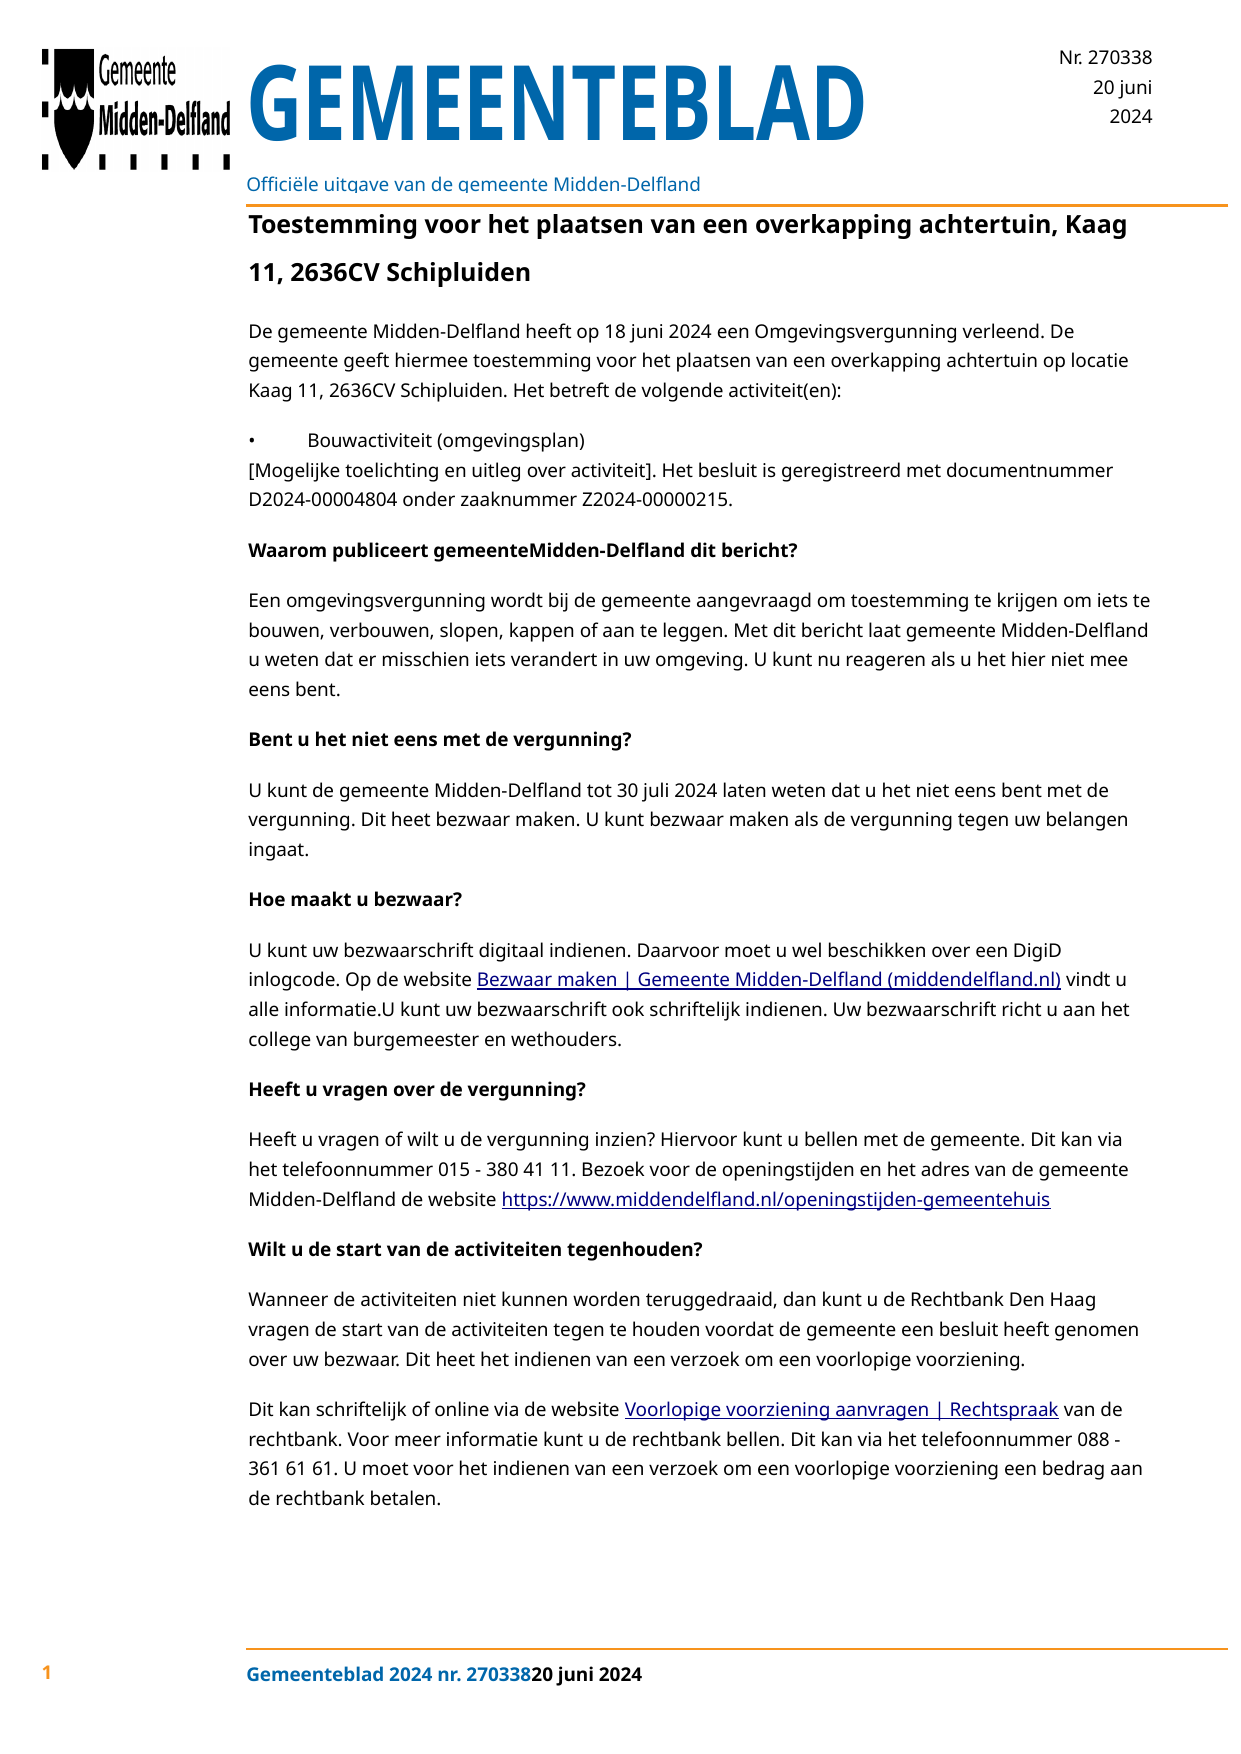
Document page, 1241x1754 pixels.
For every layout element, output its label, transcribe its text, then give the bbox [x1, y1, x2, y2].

text Wilt u de start van de activiteiten tegenhouden? [248, 1236, 1152, 1262]
text Dit kan schriftelijk of online via de website Voorlopige voorziening aanvragen | Rechtspraak van de rechtbank. Voor meer informatie kunt u de rechtbank bellen. Dit kan via het telefoonnummer 088 - 361 61 61. U moet voor het indienen van een verzoek om een voorlopige voorziening een bedrag aan de rechtbank betalen. [248, 1396, 1152, 1511]
text Een omgevingsvergunning wordt bij de gemeente aangevraagd om toestemming te krijgen om iets te bouwen, verbouwen, slopen, kappen of aan te leggen. Met dit bericht laat gemeente Midden-Delfland u weten dat er misschien iets verandert in uw omgeving. U kunt nu reageren als u het hier niet mee eens bent. [248, 587, 1152, 702]
list Bouwactiviteit (omgevingsplan) [248, 427, 1152, 453]
text U kunt uw bezwaarschrift digitaal indienen. Daarvoor moet u wel beschikken over een DigiD inlogcode. Op de website Bezwaar maken | Gemeente Midden-Delfland (middendelfland.nl) vindt u alle informatie.U kunt uw bezwaarschrift ook schriftelijk indienen. Uw bezwaarschrift richt u aan het college van burgemeester en wethouders. [248, 937, 1152, 1052]
text Heeft u vragen over de vergunning? [248, 1076, 1152, 1102]
picture [41, 47, 231, 172]
text Bent u het niet eens met de vergunning? [248, 727, 1152, 752]
text Heeft u vragen of wilt u de vergunning inzien? Hiervoor kunt u bellen met de gemeente. Dit kan via het telefoonnummer 015 - 380 41 11. Bezoek voor de openingstijden en het adres van de gemeente Midden-Delfland de website https://www.middendelfland.nl/openingstijden-gemeentehuis [248, 1127, 1152, 1212]
text De gemeente Midden-Delfland heeft op 18 juni 2024 een Omgevingsvergunning verleend. De gemeente geeft hiermee toestemming voor het plaatsen van een overkapping achtertuin op locatie Kaag 11, 2636CV Schipluiden. Het betreft de volgende activiteit(en): [248, 318, 1152, 403]
text Waarom publiceert gemeenteMidden-Delfland dit bericht? [248, 537, 1152, 563]
text Hoe maakt u bezwaar? [248, 887, 1152, 912]
text Toestemming voor het plaatsen van een overkapping achtertuin, Kaag 11, 2636CV Schipluiden [248, 207, 1152, 288]
text Wanneer de activiteiten niet kunnen worden teruggedraaid, dan kunt u de Rechtbank Den Haag vragen de start van de activiteiten tegen te houden voordat de gemeente een besluit heeft genomen over uw bezwaar. Dit heet het indienen van een verzoek om een voorlopige voorziening. [248, 1287, 1152, 1372]
text U kunt de gemeente Midden-Delfland tot 30 juli 2024 laten weten dat u het niet eens bent met de vergunning. Dit heet bezwaar maken. U kunt bezwaar maken als de vergunning tegen uw belangen ingaat. [248, 777, 1152, 862]
text [Mogelijke toelichting en uitleg over activiteit]. Het besluit is geregistreerd met documentnummer D2024-00004804 onder zaaknummer Z2024-00000215. [248, 457, 1152, 512]
